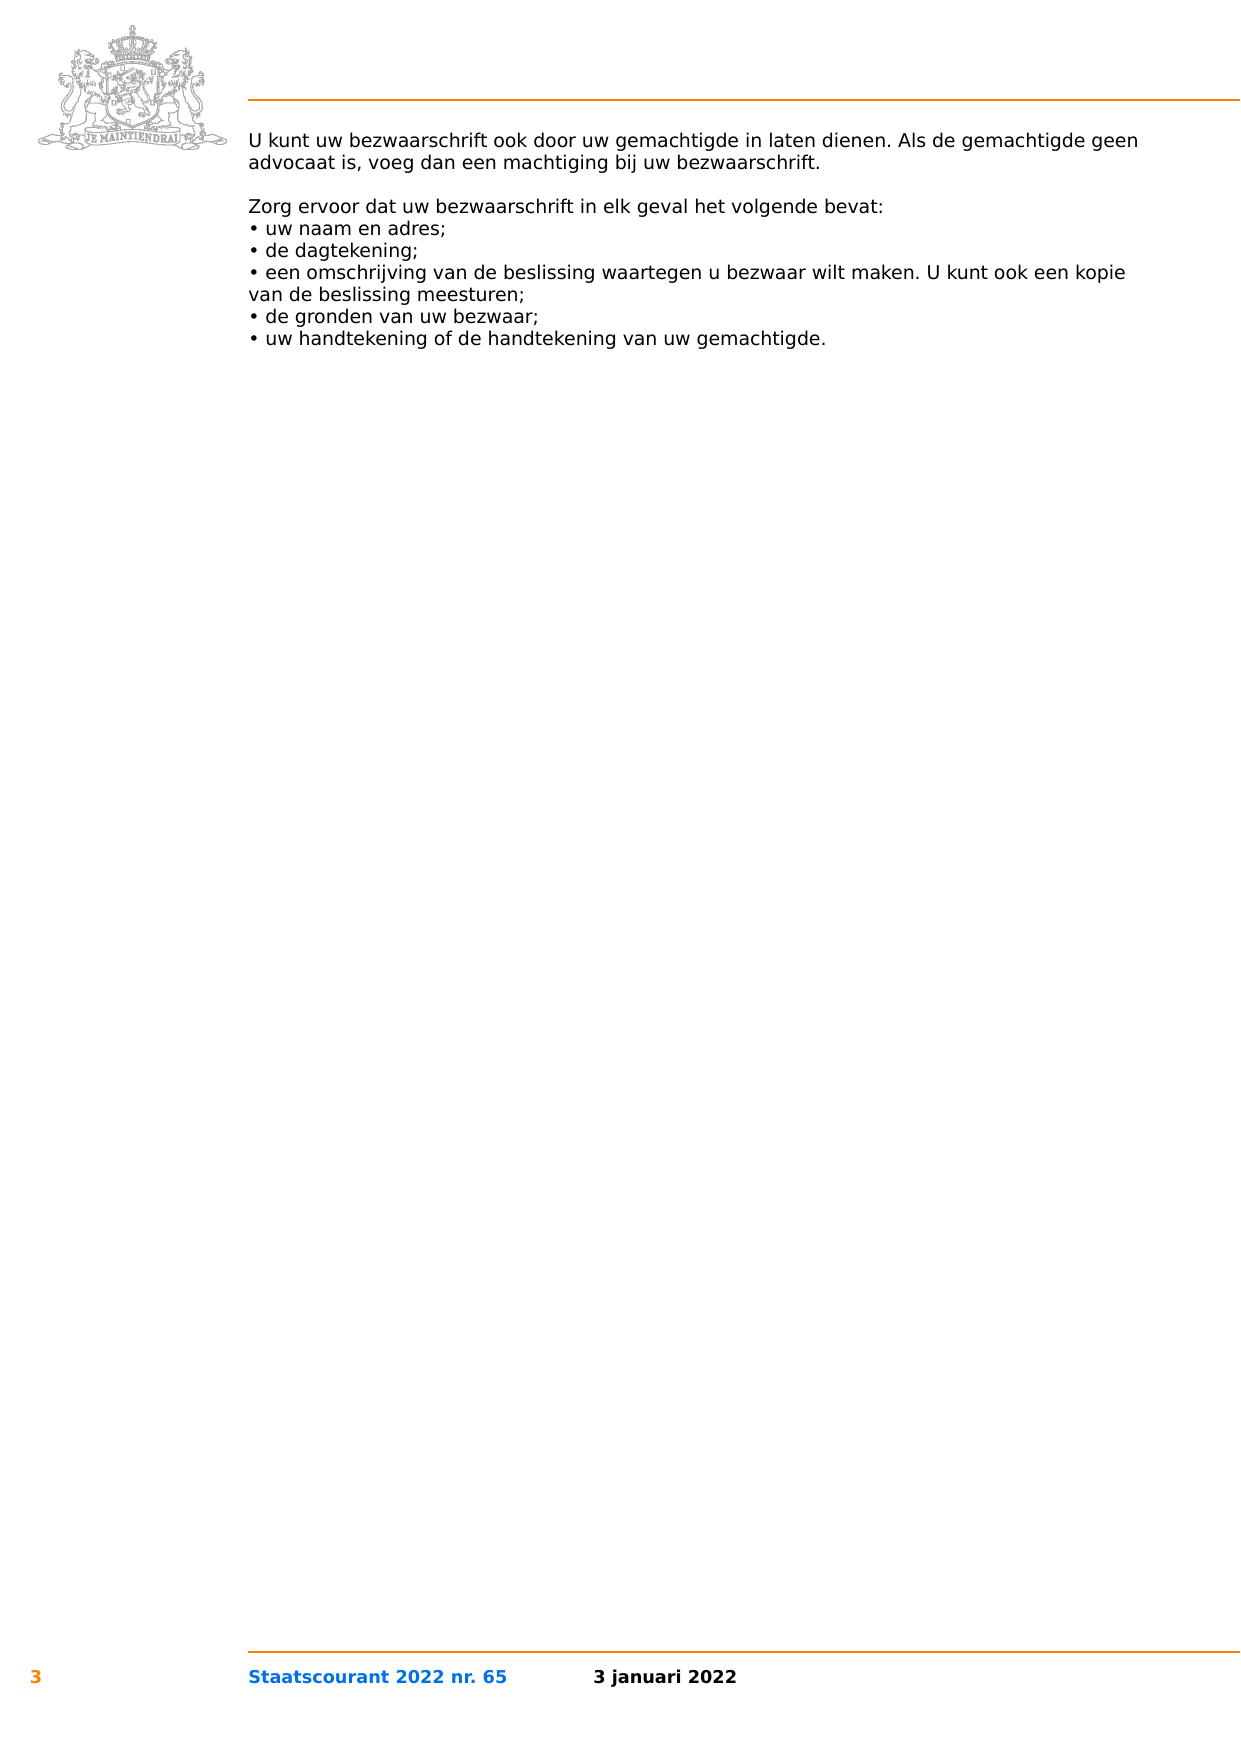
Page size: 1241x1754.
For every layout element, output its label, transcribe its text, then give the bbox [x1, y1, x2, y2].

text • uw naam en adres; [248, 218, 1163, 240]
text • een omschrijving van de beslissing waartegen u bezwaar wilt maken. U kunt ook een kopie van de beslissing meesturen; [248, 262, 1163, 306]
text Zorg ervoor dat uw bezwaarschrift in elk geval het volgende bevat: [248, 196, 1163, 218]
text • uw handtekening of de handtekening van uw gemachtigde. [248, 328, 1163, 349]
text U kunt uw bezwaarschrift ook door uw gemachtigde in laten dienen. Als de gemachtigde geen advocaat is, voeg dan een machtiging bij uw bezwaarschrift. [248, 130, 1163, 174]
picture [38, 25, 227, 150]
text • de gronden van uw bezwaar; [248, 306, 1163, 328]
text • de dagtekening; [248, 240, 1163, 262]
